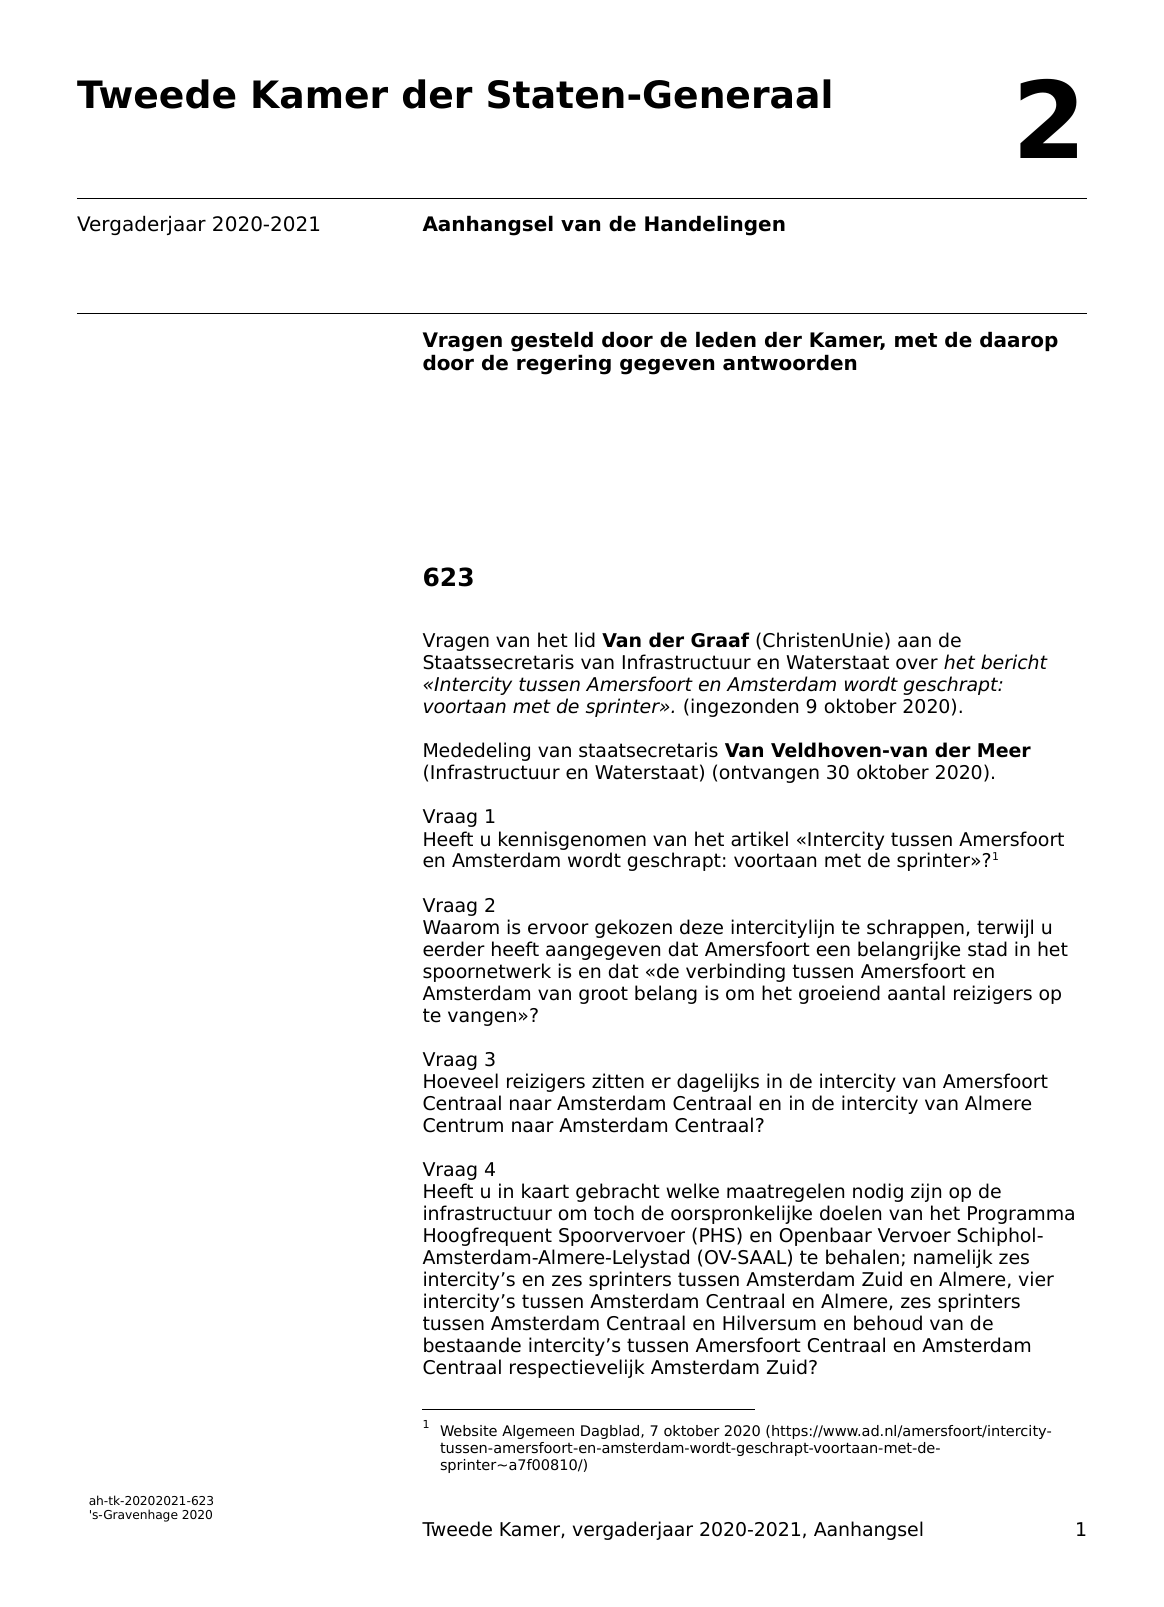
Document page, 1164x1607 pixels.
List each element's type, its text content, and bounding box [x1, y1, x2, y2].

text 623 [422, 563, 1087, 592]
text Vraag 1 [422, 806, 1087, 828]
text Vraag 3 [422, 1049, 1087, 1071]
table_cell Aanhangsel van de Handelingen [422, 199, 1087, 313]
table_header Tweede Kamer der Staten-Generaal [77, 59, 886, 198]
table_header 2 [886, 59, 1087, 198]
text Mededeling van staatsecretaris Van Veldhoven-van der Meer (Infrastructuur en Waterstaat) (ontvangen 30 oktober 2020). [422, 740, 1087, 784]
text Heeft u in kaart gebracht welke maatregelen nodig zijn op de infrastructuur om toch de oorspronkelijke doelen van het Programma Hoogfrequent Spoorvervoer (PHS) en Openbaar Vervoer Schiphol-Amsterdam-Almere-Lelystad (OV-SAAL) te behalen; namelijk zes intercity’s en zes sprinters tussen Amsterdam Zuid en Almere, vier intercity’s tussen Amsterdam Centraal en Almere, zes sprinters tussen Amsterdam Centraal en Hilversum en behoud van de bestaande intercity’s tussen Amersfoort Centraal en Amsterdam Centraal respectievelijk Amsterdam Zuid? [422, 1181, 1087, 1378]
text Vraag 4 [422, 1159, 1087, 1181]
text Waarom is ervoor gekozen deze intercitylijn te schrappen, terwijl u eerder heeft aangegeven dat Amersfoort een belangrijke stad in het spoornetwerk is en dat «de verbinding tussen Amersfoort en Amsterdam van groot belang is om het groeiend aantal reizigers op te vangen»? [422, 917, 1087, 1026]
text Vraag 2 [422, 894, 1087, 917]
text Website Algemeen Dagblad, 7 oktober 2020 (https://www.ad.nl/amersfoort/intercity-tussen-amersfoort-en-amsterdam-wordt-geschrapt-voortaan-met-de-sprinter~a7f00810/) [422, 1418, 1087, 1474]
text Heeft u kennisgenomen van het artikel «Intercity tussen Amersfoort en Amsterdam wordt geschrapt: voortaan met de sprinter»? [422, 828, 1087, 872]
text Vragen van het lid Van der Graaf (ChristenUnie) aan de Staatssecretaris van Infrastructuur en Waterstaat over het bericht «Intercity tussen Amersfoort en Amsterdam wordt geschrapt: voortaan met de sprinter». (ingezonden 9 oktober 2020). [422, 630, 1087, 718]
table_cell Vragen gesteld door de leden der Kamer, met de daarop door de regering gegeven antwoorden [422, 314, 1087, 375]
text Hoeveel reizigers zitten er dagelijks in de intercity van Amersfoort Centraal naar Amsterdam Centraal en in de intercity van Almere Centrum naar Amsterdam Centraal? [422, 1071, 1087, 1137]
text 's-Gravenhage 2020 [88, 1508, 323, 1522]
table_cell [77, 314, 422, 375]
table_cell Vergaderjaar 2020-2021 [77, 199, 422, 313]
text ah-tk-20202021-623 [88, 1494, 323, 1508]
